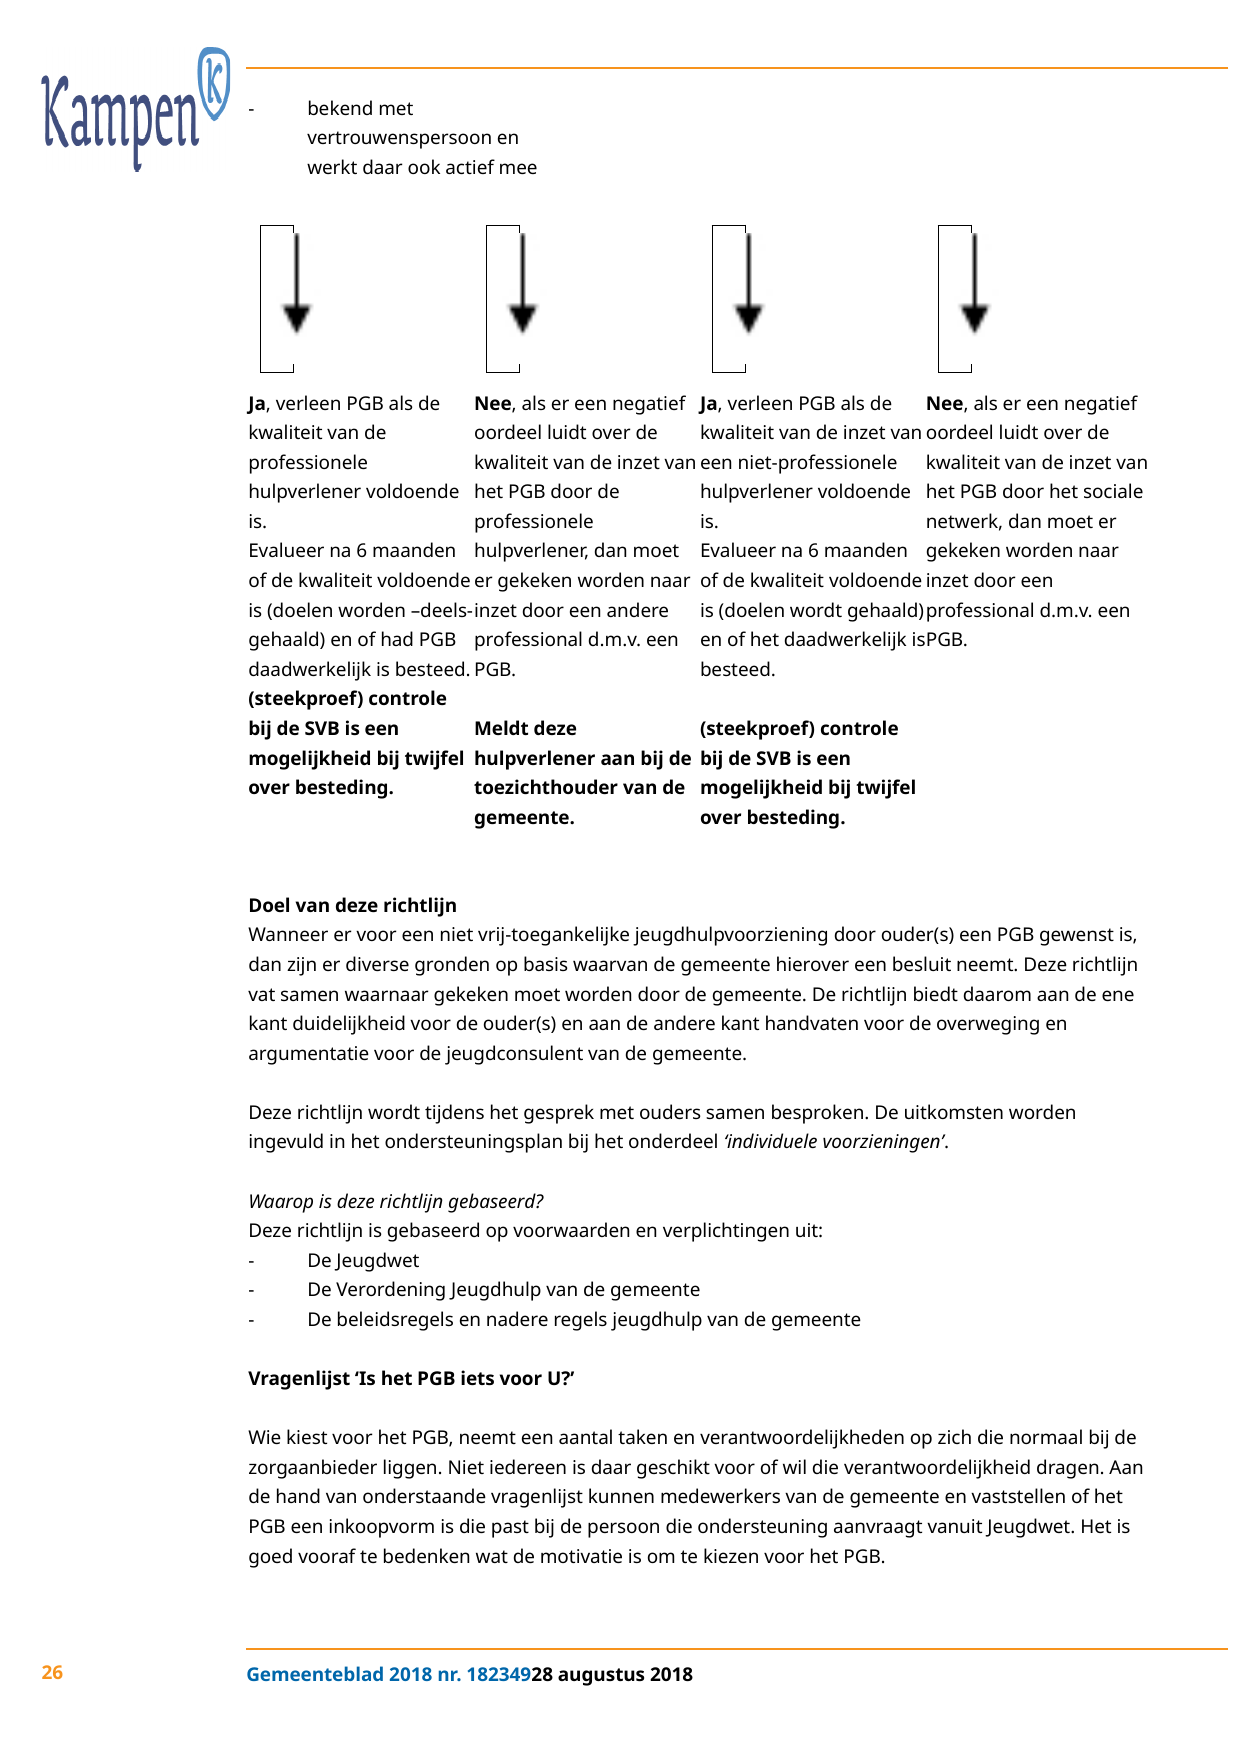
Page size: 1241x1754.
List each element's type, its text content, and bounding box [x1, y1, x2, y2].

text Wanneer er voor een niet vrij-toegankelijke jeugdhulpvoorziening door ouder(s) een PGB gewenst is, dan zijn er diverse gronden op basis waarvan de gemeente hierover een besluit neemt. Deze richtlijn vat samen waarnaar gekeken moet worden door de gemeente. De richtlijn biedt daarom aan de ene kant duidelijkheid voor de ouder(s) en aan de andere kant handvaten voor de overweging en argumentatie voor de jeugdconsulent van de gemeente. [248, 922, 1152, 1066]
table_header [713, 234, 745, 372]
table_header bekend met vertrouwenspersoon en werkt daar ook actief mee [248, 95, 549, 180]
table_header [248, 234, 474, 390]
picture [268, 233, 328, 364]
list De Jeugdwet [248, 1247, 1152, 1273]
table_cell Ja, verleen PGB als de kwaliteit van de professionele hulpverlener voldoende is. Evalueer na 6 maanden of de kwaliteit voldoende is (doelen worden –deels- gehaald) en of had PGB daadwerkelijk is besteed. (steekproef) controle bij de SVB is een mogelijkheid bij twijfel over besteding. [248, 390, 474, 859]
table_header [261, 226, 293, 233]
table_header [487, 226, 519, 233]
picture [41, 47, 231, 172]
table_header [850, 95, 1152, 180]
text Deze richtlijn wordt tijdens het gesprek met ouders samen besproken. De uitkomsten worden ingevuld in het ondersteuningsplan bij het onderdeel ‘individuele voorzieningen’. [248, 1099, 1152, 1154]
table_header [487, 234, 519, 372]
text Waarop is deze richtlijn gebaseerd? [248, 1188, 1152, 1214]
table_cell Nee, als er een negatief oordeel luidt over de kwaliteit van de inzet van het PGB door het sociale netwerk, dan moet er gekeken worden naar inzet door een professional d.m.v. een PGB. [926, 390, 1152, 859]
table_header [926, 234, 1152, 390]
table_header [700, 213, 926, 233]
list De beleidsregels en nadere regels jeugdhulp van de gemeente [248, 1306, 1152, 1332]
text Vragenlijst ‘Is het PGB iets voor U?’ [248, 1365, 1152, 1391]
table_header [474, 213, 700, 233]
text Doel van deze richtlijn [248, 892, 1152, 918]
list De Verordening Jeugdhulp van de gemeente [248, 1277, 1152, 1302]
table_header [926, 213, 1152, 233]
picture [494, 233, 554, 364]
table_cell Nee, als er een negatief oordeel luidt over de kwaliteit van de inzet van het PGB door de professionele hulpverlener, dan moet er gekeken worden naar inzet door een andere professional d.m.v. een PGB. Meldt deze hulpverlener aan bij de toezichthouder van de gemeente. [474, 390, 700, 859]
table_header [939, 234, 971, 372]
picture [946, 233, 1006, 364]
table_header [700, 234, 926, 390]
table_header [261, 234, 293, 372]
text Wie kiest voor het PGB, neemt een aantal taken en verantwoordelijkheden op zich die normaal bij de zorgaanbieder liggen. Niet iedereen is daar geschikt voor of wil die verantwoordelijkheid dragen. Aan de hand van onderstaande vragenlijst kunnen medewerkers van de gemeente en vaststellen of het PGB een inkoopvorm is die past bij de persoon die ondersteuning aanvraagt vanuit Jeugdwet. Het is goed vooraf te bedenken wat de motivatie is om te kiezen voor het PGB. [248, 1424, 1152, 1569]
picture [720, 233, 780, 364]
table_header [474, 234, 700, 390]
table_header [549, 95, 850, 180]
table_cell Ja, verleen PGB als de kwaliteit van de inzet van een niet-professionele hulpverlener voldoende is. Evalueer na 6 maanden of de kwaliteit voldoende is (doelen wordt gehaald) en of het daadwerkelijk is besteed. (steekproef) controle bij de SVB is een mogelijkheid bij twijfel over besteding. [700, 390, 926, 859]
table_header [713, 226, 745, 233]
table_header [248, 213, 474, 233]
table_header [939, 226, 971, 233]
text Deze richtlijn is gebaseerd op voorwaarden en verplichtingen uit: [248, 1217, 1152, 1243]
